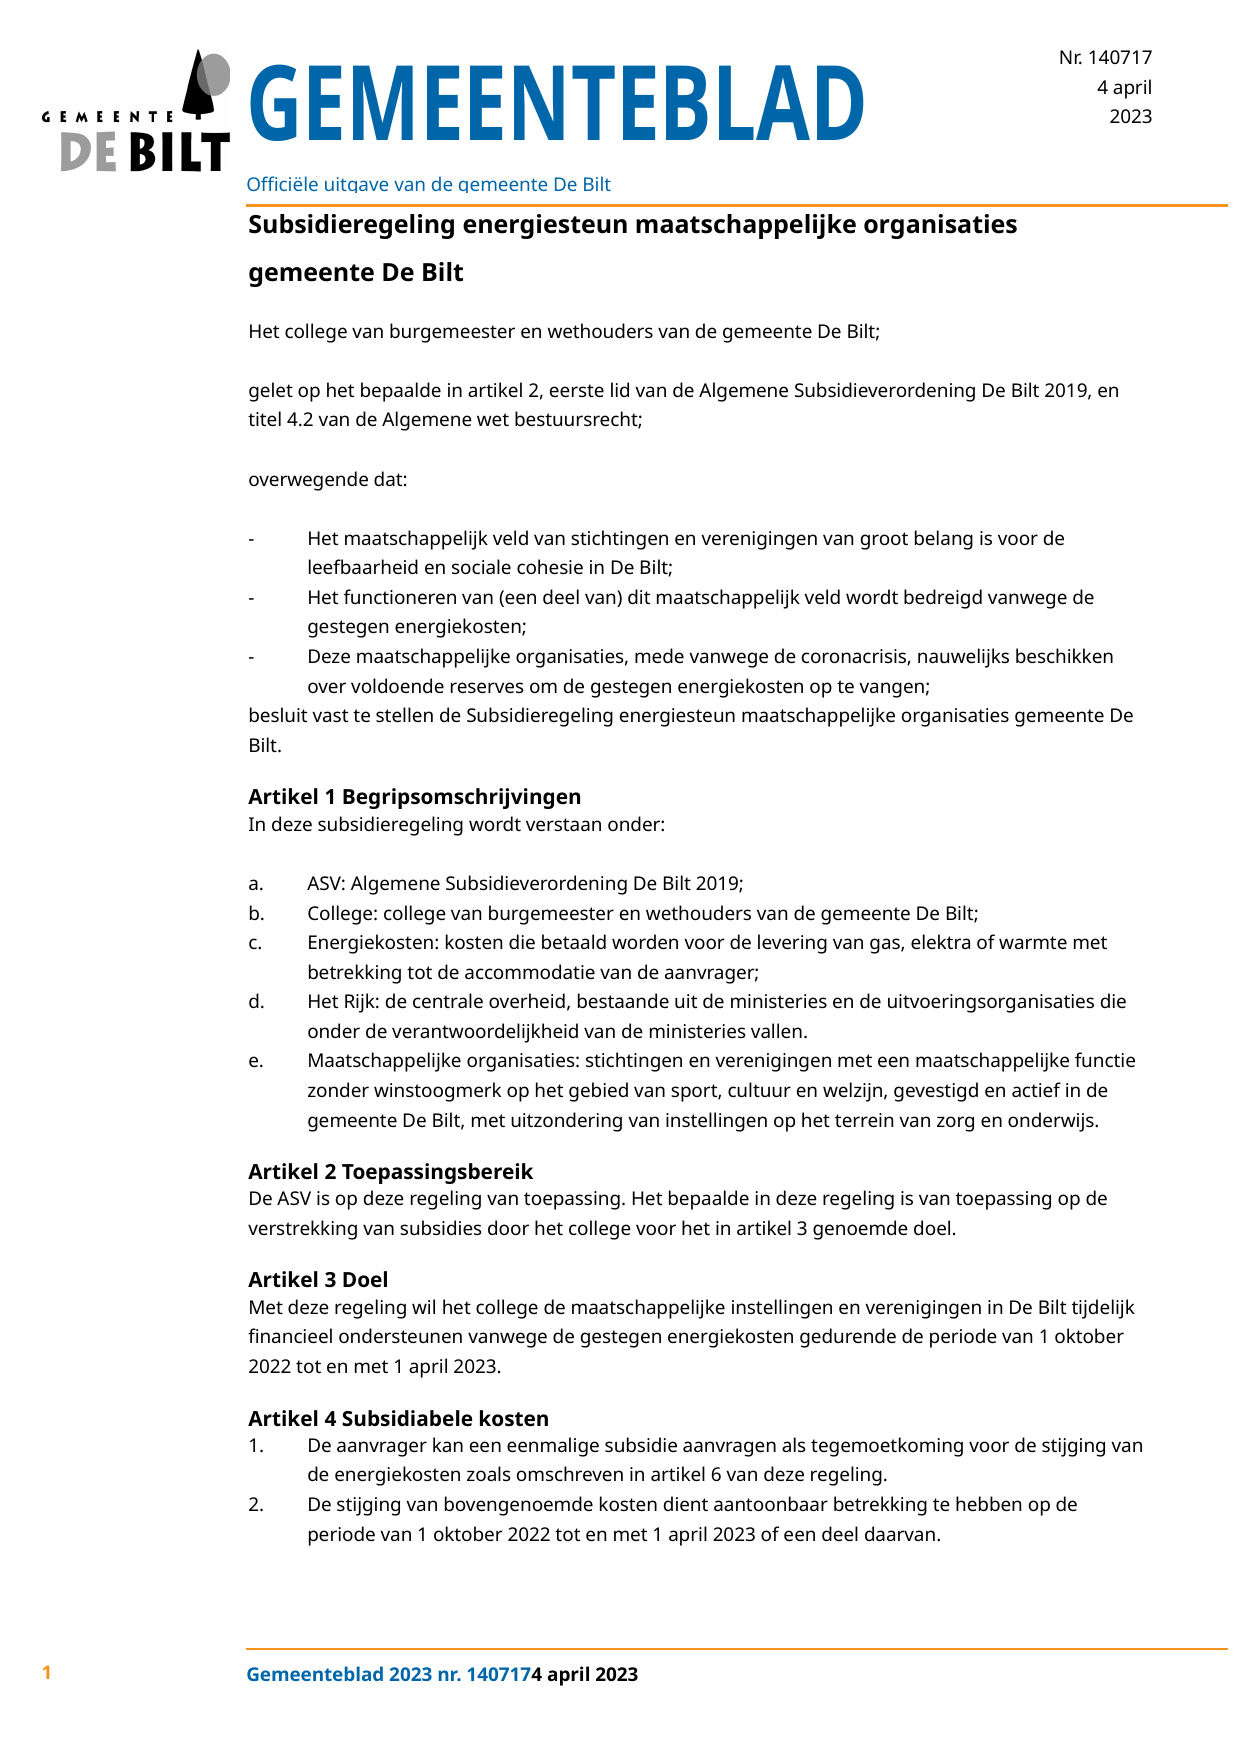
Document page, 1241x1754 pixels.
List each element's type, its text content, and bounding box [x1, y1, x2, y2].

list Energiekosten: kosten die betaald worden voor de levering van gas, elektra of warmte met betrekking tot de accommodatie van de aanvrager; [248, 929, 1152, 984]
list Deze maatschappelijke organisaties, mede vanwege de coronacrisis, nauwelijks beschikken over voldoende reserves om de gestegen energiekosten op te vangen; [248, 643, 1152, 699]
text overwegende dat: [248, 466, 1152, 492]
picture [41, 47, 231, 172]
text Artikel 1 Begripsomschrijvingen [248, 782, 1152, 811]
text besluit vast te stellen de Subsidieregeling energiesteun maatschappelijke organisaties gemeente De Bilt. [248, 702, 1152, 758]
text De ASV is op deze regeling van toepassing. Het bepaalde in deze regeling is van toepassing op de verstrekking van subsidies door het college voor het in artikel 3 genoemde doel. [248, 1186, 1152, 1241]
list Het functioneren van (een deel van) dit maatschappelijk veld wordt bedreigd vanwege de gestegen energiekosten; [248, 584, 1152, 639]
list College: college van burgemeester en wethouders van de gemeente De Bilt; [248, 900, 1152, 925]
text gelet op het bepaalde in artikel 2, eerste lid van de Algemene Subsidieverordening De Bilt 2019, en titel 4.2 van de Algemene wet bestuursrecht; [248, 377, 1152, 432]
text Subsidieregeling energiesteun maatschappelijke organisaties gemeente De Bilt [248, 207, 1152, 288]
list De stijging van bovengenoemde kosten dient aantoonbaar betrekking te hebben op de periode van 1 oktober 2022 tot en met 1 april 2023 of een deel daarvan. [248, 1491, 1152, 1547]
list Het maatschappelijk veld van stichtingen en verenigingen van groot belang is voor de leefbaarheid en sociale cohesie in De Bilt; [248, 525, 1152, 580]
text In deze subsidieregeling wordt verstaan onder: [248, 811, 1152, 837]
list Het Rijk: de centrale overheid, bestaande uit de ministeries en de uitvoeringsorganisaties die onder de verantwoordelijkheid van de ministeries vallen. [248, 988, 1152, 1044]
text Het college van burgemeester en wethouders van de gemeente De Bilt; [248, 318, 1152, 344]
text Artikel 4 Subsidiabele kosten [248, 1404, 1152, 1432]
list ASV: Algemene Subsidieverordening De Bilt 2019; [248, 870, 1152, 896]
list De aanvrager kan een eenmalige subsidie aanvragen als tegemoetkoming voor de stijging van de energiekosten zoals omschreven in artikel 6 van deze regeling. [248, 1432, 1152, 1487]
text Artikel 3 Doel [248, 1266, 1152, 1294]
list Maatschappelijke organisaties: stichtingen en verenigingen met een maatschappelijke functie zonder winstoogmerk op het gebied van sport, cultuur en welzijn, gevestigd en actief in de gemeente De Bilt, met uitzondering van instellingen op het terrein van zorg en onderwijs. [248, 1048, 1152, 1132]
text Met deze regeling wil het college de maatschappelijke instellingen en verenigingen in De Bilt tijdelijk financieel ondersteunen vanwege de gestegen energiekosten gedurende de periode van 1 oktober 2022 tot en met 1 april 2023. [248, 1294, 1152, 1379]
text Artikel 2 Toepassingsbereik [248, 1157, 1152, 1186]
